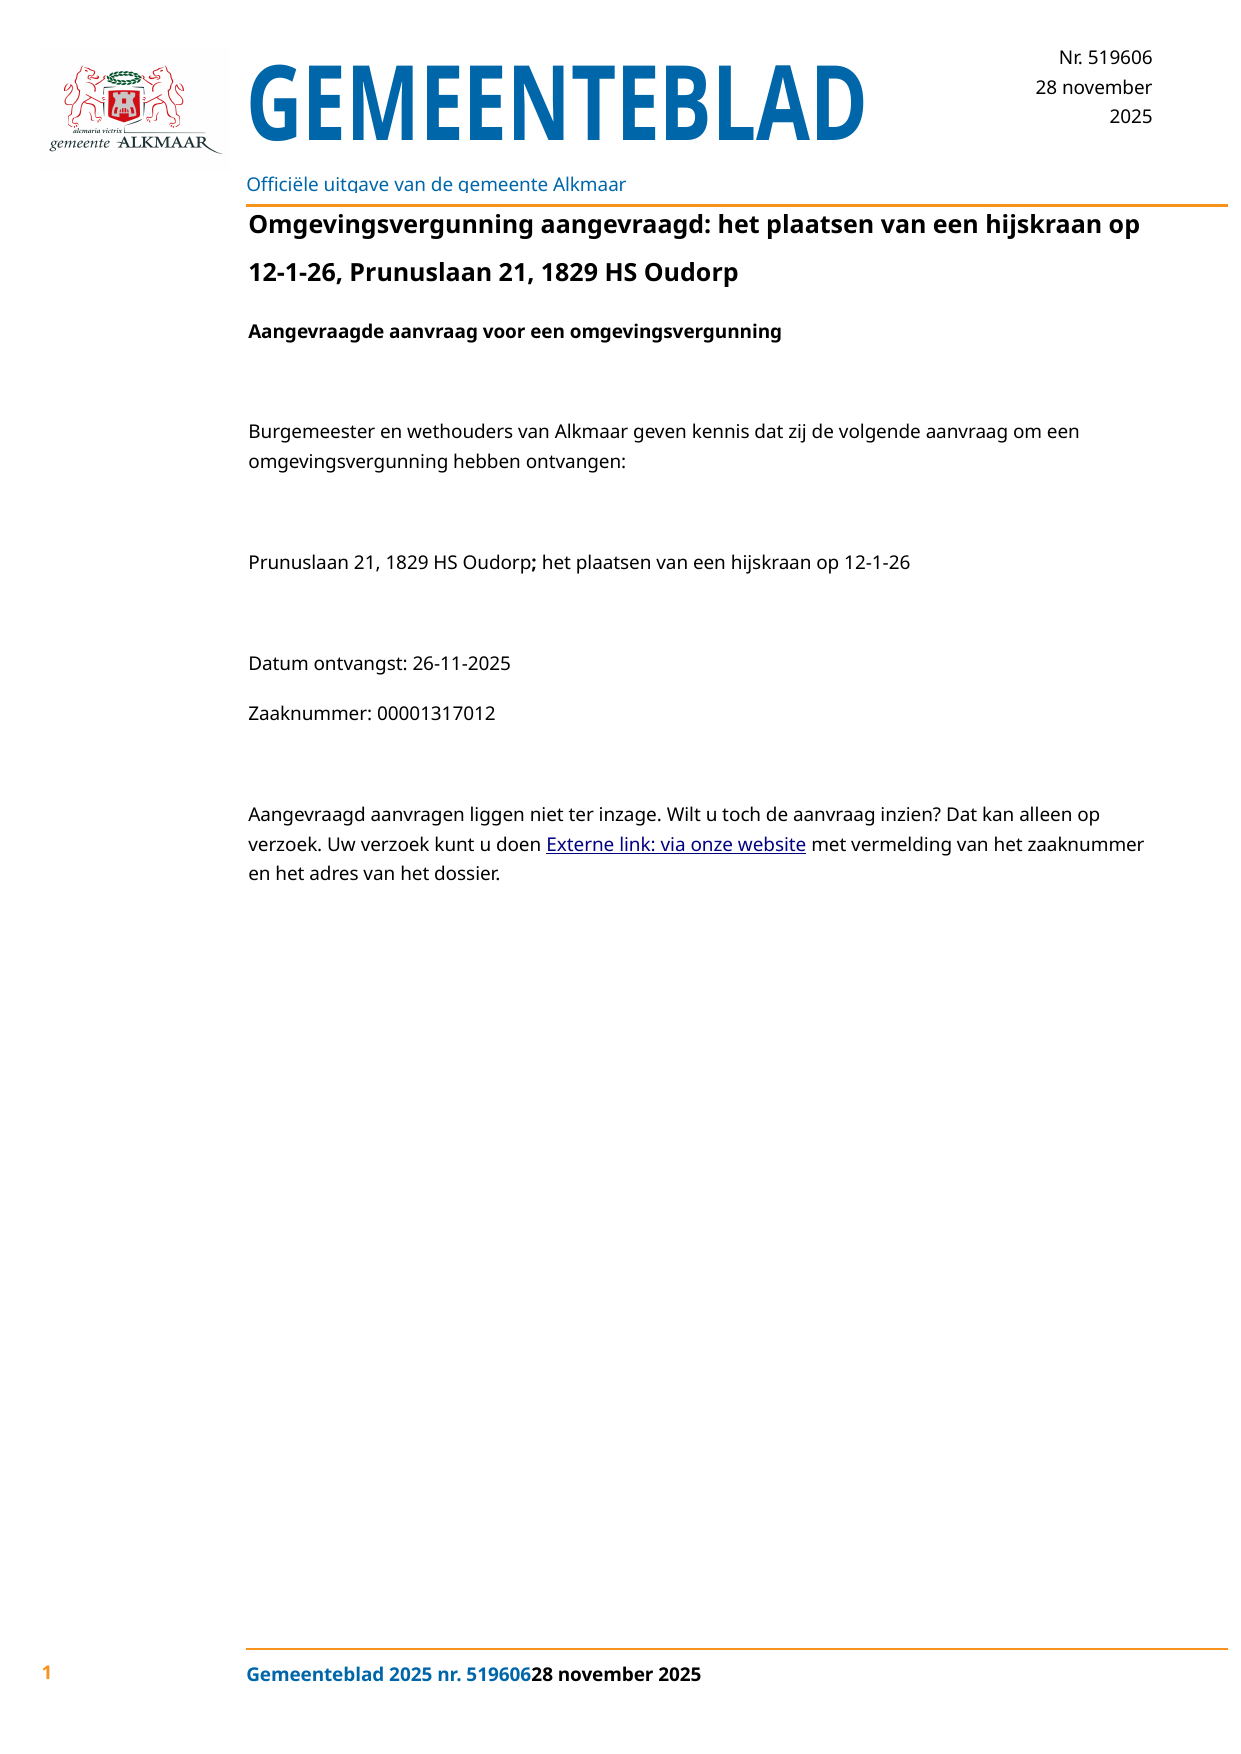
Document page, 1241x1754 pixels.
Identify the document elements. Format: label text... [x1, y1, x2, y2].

text Aangevraagd aanvragen liggen niet ter inzage. Wilt u toch de aanvraag inzien? Dat kan alleen op verzoek. Uw verzoek kunt u doen Externe link: via onze website met vermelding van het zaaknummer en het adres van het dossier. [248, 801, 1152, 886]
text Burgemeester en wethouders van Alkmaar geven kennis dat zij de volgende aanvraag om een omgevingsvergunning hebben ontvangen: [248, 419, 1152, 474]
text Datum ontvangst: 26-11-2025 [248, 650, 1152, 676]
picture [41, 47, 231, 172]
text Aangevraagde aanvraag voor een omgevingsvergunning [248, 318, 1152, 344]
text Zaaknummer: 00001317012 [248, 700, 1152, 726]
text Prunuslaan 21, 1829 HS Oudorp; het plaatsen van een hijskraan op 12-1-26 [248, 549, 1152, 575]
text Omgevingsvergunning aangevraagd: het plaatsen van een hijskraan op 12-1-26, Prunuslaan 21, 1829 HS Oudorp [248, 207, 1152, 288]
